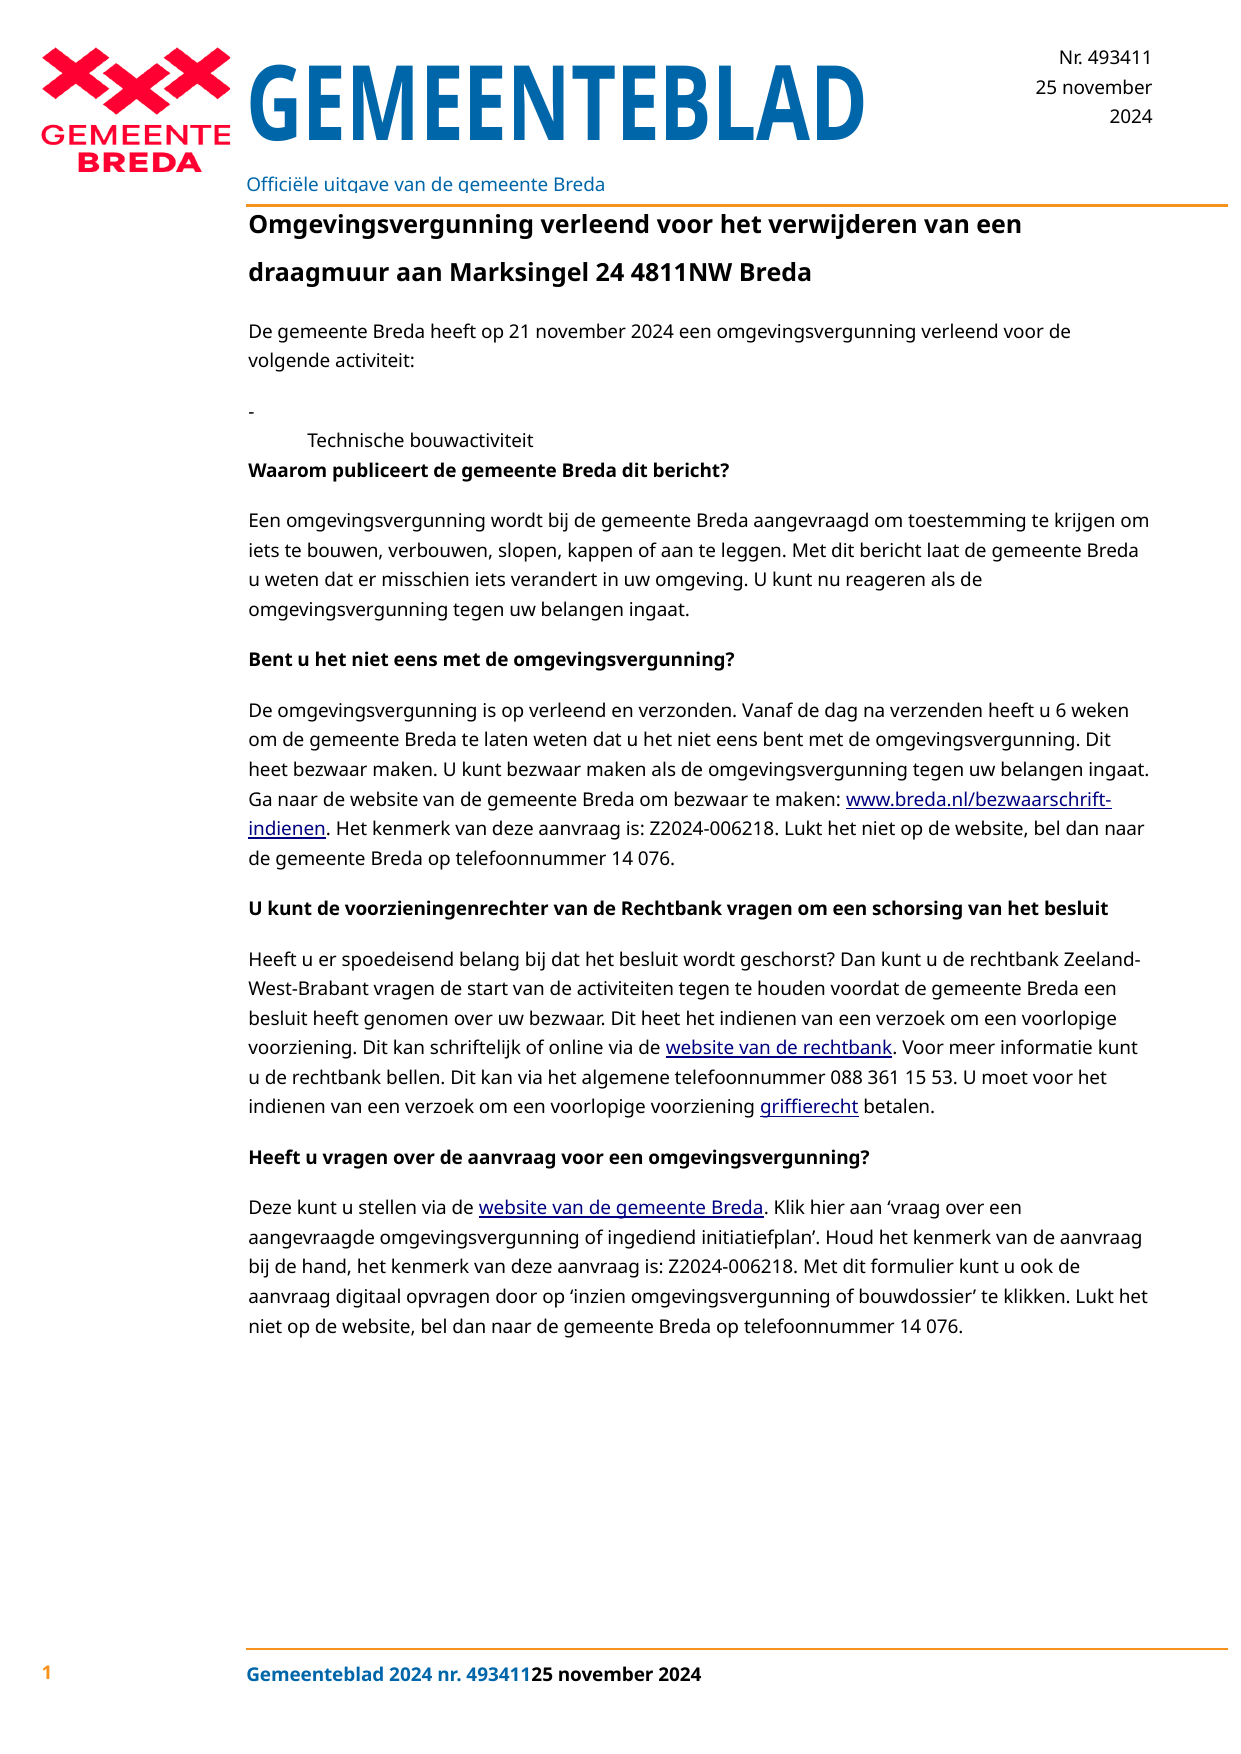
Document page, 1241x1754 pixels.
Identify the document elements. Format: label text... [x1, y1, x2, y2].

text Een omgevingsvergunning wordt bij de gemeente Breda aangevraagd om toestemming te krijgen om iets te bouwen, verbouwen, slopen, kappen of aan te leggen. Met dit bericht laat de gemeente Breda u weten dat er misschien iets verandert in uw omgeving. U kunt nu reageren als de omgevingsvergunning tegen uw belangen ingaat. [248, 507, 1152, 622]
text De gemeente Breda heeft op 21 november 2024 een omgevingsvergunning verleend voor de volgende activiteit: [248, 318, 1152, 373]
text U kunt de voorzieningenrechter van de Rechtbank vragen om een schorsing van het besluit [248, 895, 1152, 921]
text Omgevingsvergunning verleend voor het verwijderen van een draagmuur aan Marksingel 24 4811NW Breda [248, 207, 1152, 288]
picture [41, 47, 231, 172]
text Deze kunt u stellen via de website van de gemeente Breda. Klik hier aan ‘vraag over een aangevraagde omgevingsvergunning of ingediend initiatiefplan’. Houd het kenmerk van de aanvraag bij de hand, het kenmerk van deze aanvraag is: Z2024-006218. Met dit formulier kunt u ook de aanvraag digitaal opvragen door op ‘inzien omgevingsvergunning of bouwdossier’ te klikken. Lukt het niet op de website, bel dan naar de gemeente Breda op telefoonnummer 14 076. [248, 1194, 1152, 1339]
text Bent u het niet eens met de omgevingsvergunning? [248, 647, 1152, 672]
text Heeft u vragen over de aanvraag voor een omgevingsvergunning? [248, 1144, 1152, 1170]
text Waarom publiceert de gemeente Breda dit bericht? [248, 457, 1152, 483]
text Heeft u er spoedeisend belang bij dat het besluit wordt geschorst? Dan kunt u de rechtbank Zeeland-West-Brabant vragen de start van de activiteiten tegen te houden voordat de gemeente Breda een besluit heeft genomen over uw bezwaar. Dit heet het indienen van een verzoek om een voorlopige voorziening. Dit kan schriftelijk of online via de website van de rechtbank. Voor meer informatie kunt u de rechtbank bellen. Dit kan via het algemene telefoonnummer 088 361 15 53. U moet voor het indienen van een verzoek om een voorlopige voorziening griffierecht betalen. [248, 946, 1152, 1119]
list Technische bouwactiviteit [248, 427, 1152, 453]
text De omgevingsvergunning is op verleend en verzonden. Vanaf de dag na verzenden heeft u 6 weken om de gemeente Breda te laten weten dat u het niet eens bent met de omgevingsvergunning. Dit heet bezwaar maken. U kunt bezwaar maken als de omgevingsvergunning tegen uw belangen ingaat. Ga naar de website van de gemeente Breda om bezwaar te maken: www.breda.nl/bezwaarschrift-indienen. Het kenmerk van deze aanvraag is: Z2024-006218. Lukt het niet op de website, bel dan naar de gemeente Breda op telefoonnummer 14 076. [248, 697, 1152, 871]
